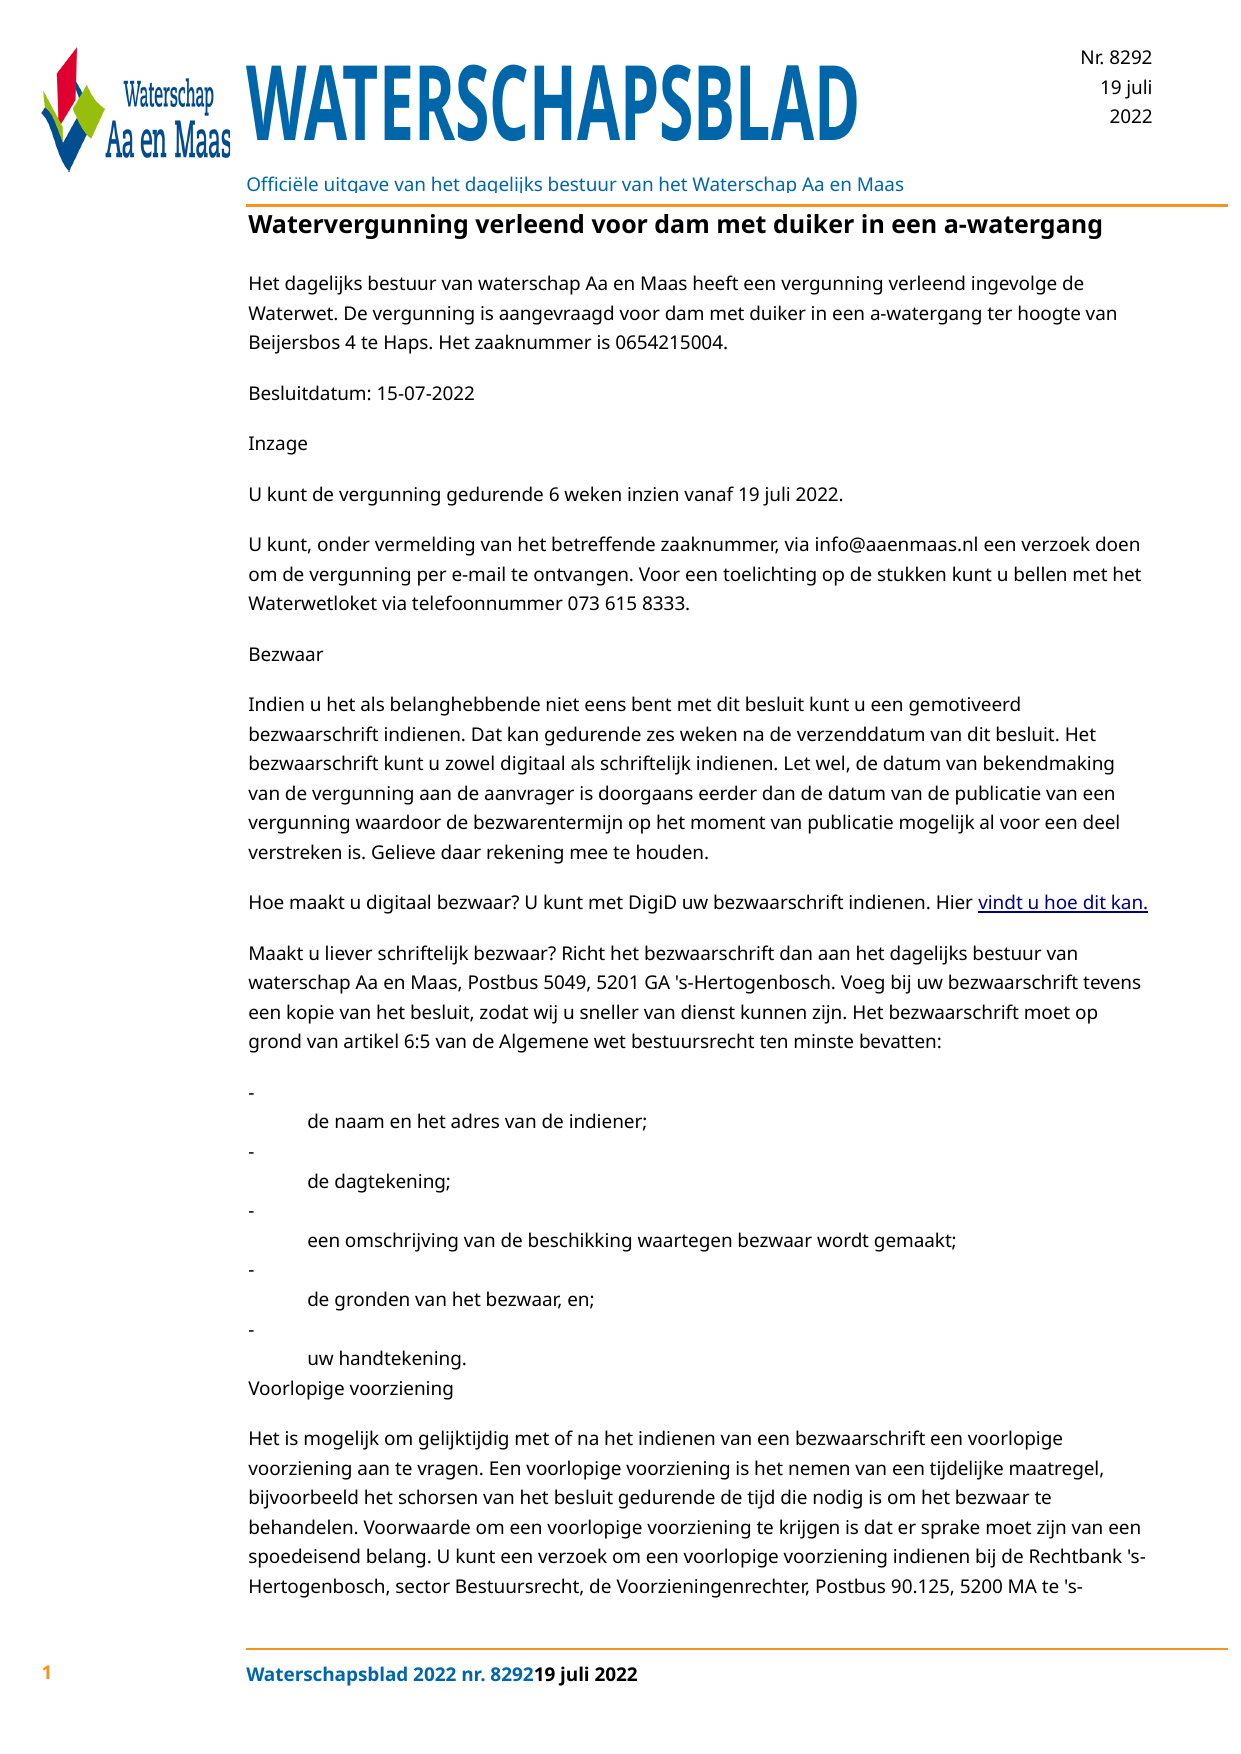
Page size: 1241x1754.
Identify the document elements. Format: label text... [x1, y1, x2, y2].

text Watervergunning verleend voor dam met duiker in een a-watergang [248, 207, 1152, 241]
text Het is mogelijk om gelijktijdig met of na het indienen van een bezwaarschrift een voorlopige voorziening aan te vragen. Een voorlopige voorziening is het nemen van een tijdelijke maatregel, bijvoorbeeld het schorsen van het besluit gedurende de tijd die nodig is om het bezwaar te behandelen. Voorwaarde om een voorlopige voorziening te krijgen is dat er sprake moet zijn van een spoedeisend belang. U kunt een verzoek om een voorlopige voorziening indienen bij de Rechtbank 's-Hertogenbosch, sector Bestuursrecht, de Voorzieningenrechter, Postbus 90.125, 5200 MA te 's- [248, 1425, 1152, 1599]
text Indien u het als belanghebbende niet eens bent met dit besluit kunt u een gemotiveerd bezwaarschrift indienen. Dat kan gedurende zes weken na de verzenddatum van dit besluit. Het bezwaarschrift kunt u zowel digitaal als schriftelijk indienen. Let wel, de datum van bekendmaking van de vergunning aan de aanvrager is doorgaans eerder dan de datum van de publicatie van een vergunning waardoor de bezwarentermijn op het moment van publicatie mogelijk al voor een deel verstreken is. Gelieve daar rekening mee te houden. [248, 691, 1152, 865]
text Besluitdatum: 15-07-2022 [248, 380, 1152, 406]
list uw handtekening. [248, 1345, 1152, 1371]
text Inzage [248, 430, 1152, 456]
list de naam en het adres van de indiener; [248, 1109, 1152, 1134]
text U kunt de vergunning gedurende 6 weken inzien vanaf 19 juli 2022. [248, 481, 1152, 506]
text Voorlopige voorziening [248, 1375, 1152, 1401]
picture [41, 47, 231, 172]
list een omschrijving van de beschikking waartegen bezwaar wordt gemaakt; [248, 1227, 1152, 1253]
list de gronden van het bezwaar, en; [248, 1286, 1152, 1312]
list de dagtekening; [248, 1168, 1152, 1193]
text U kunt, onder vermelding van het betreffende zaaknummer, via info@aaenmaas.nl een verzoek doen om de vergunning per e-mail te ontvangen. Voor een toelichting op de stukken kunt u bellen met het Waterwetloket via telefoonnummer 073 615 8333. [248, 531, 1152, 616]
text Bezwaar [248, 641, 1152, 666]
text Maakt u liever schriftelijk bezwaar? Richt het bezwaarschrift dan aan het dagelijks bestuur van waterschap Aa en Maas, Postbus 5049, 5201 GA 's-Hertogenbosch. Voeg bij uw bezwaarschrift tevens een kopie van het besluit, zodat wij u sneller van dienst kunnen zijn. Het bezwaarschrift moet op grond van artikel 6:5 van de Algemene wet bestuursrecht ten minste bevatten: [248, 940, 1152, 1054]
text Hoe maakt u digitaal bezwaar? U kunt met DigiD uw bezwaarschrift indienen. Hier vindt u hoe dit kan. [248, 889, 1152, 915]
text Het dagelijks bestuur van waterschap Aa en Maas heeft een vergunning verleend ingevolge de Waterwet. De vergunning is aangevraagd voor dam met duiker in een a-watergang ter hoogte van Beijersbos 4 te Haps. Het zaaknummer is 0654215004. [248, 270, 1152, 355]
